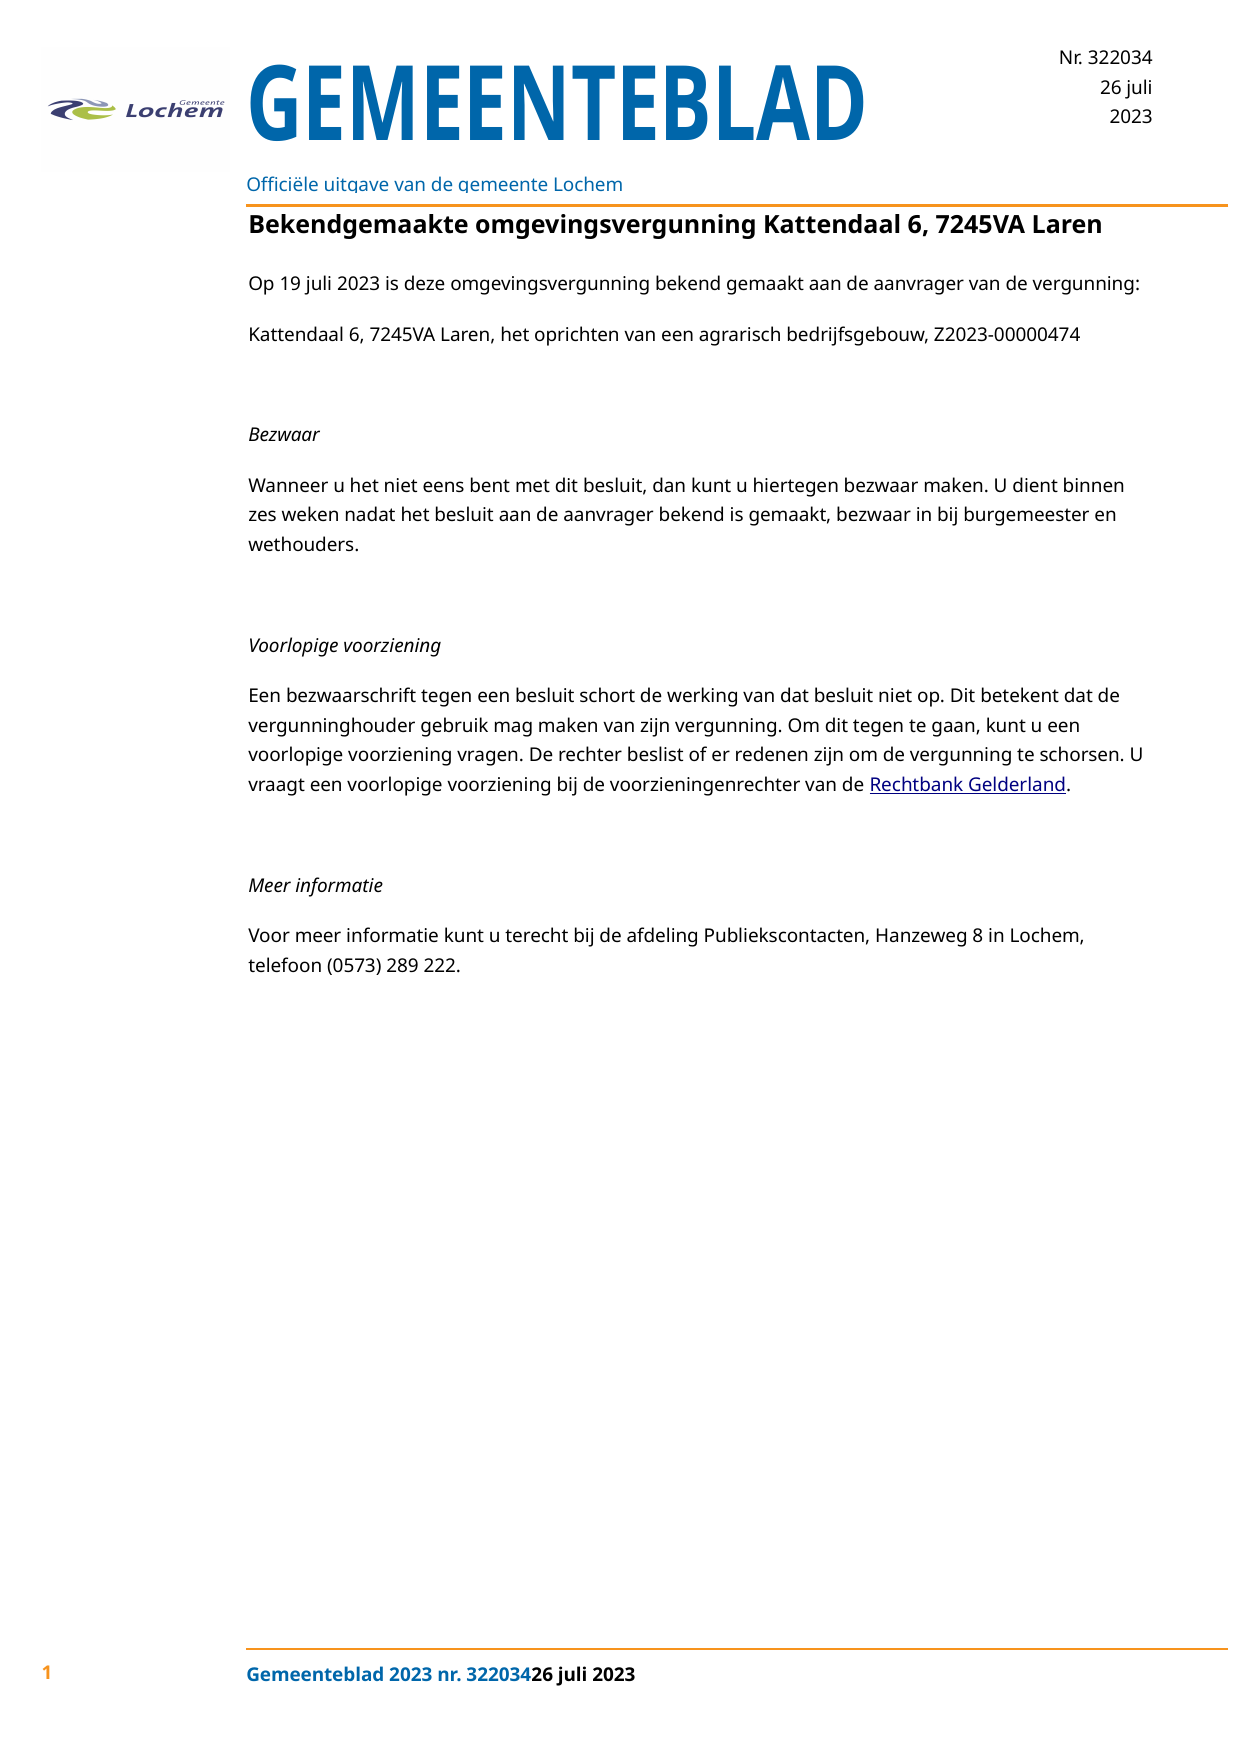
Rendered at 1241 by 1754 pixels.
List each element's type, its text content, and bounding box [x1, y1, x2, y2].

text Wanneer u het niet eens bent met dit besluit, dan kunt u hiertegen bezwaar maken. U dient binnen zes weken nadat het besluit aan de aanvrager bekend is gemaakt, bezwaar in bij burgemeester en wethouders. [248, 472, 1152, 557]
text Op 19 juli 2023 is deze omgevingsvergunning bekend gemaakt aan de aanvrager van de vergunning: [248, 270, 1152, 296]
text Bekendgemaakte omgevingsvergunning Kattendaal 6, 7245VA Laren [248, 207, 1152, 241]
text Een bezwaarschrift tegen een besluit schort de werking van dat besluit niet op. Dit betekent dat de vergunninghouder gebruik mag maken van zijn vergunning. Om dit tegen te gaan, kunt u een voorlopige voorziening vragen. De rechter beslist of er redenen zijn om de vergunning te schorsen. U vraagt een voorlopige voorziening bij de voorzieningenrechter van de Rechtbank Gelderland. [248, 682, 1152, 797]
text Voorlopige voorziening [248, 632, 1152, 658]
text Bezwaar [248, 422, 1152, 447]
text Voor meer informatie kunt u terecht bij de afdeling Publiekscontacten, Hanzeweg 8 in Lochem, telefoon (0573) 289 222. [248, 922, 1152, 978]
text Meer informatie [248, 872, 1152, 898]
picture [41, 47, 231, 172]
text Kattendaal 6, 7245VA Laren, het oprichten van een agrarisch bedrijfsgebouw, Z2023-00000474 [248, 321, 1152, 346]
